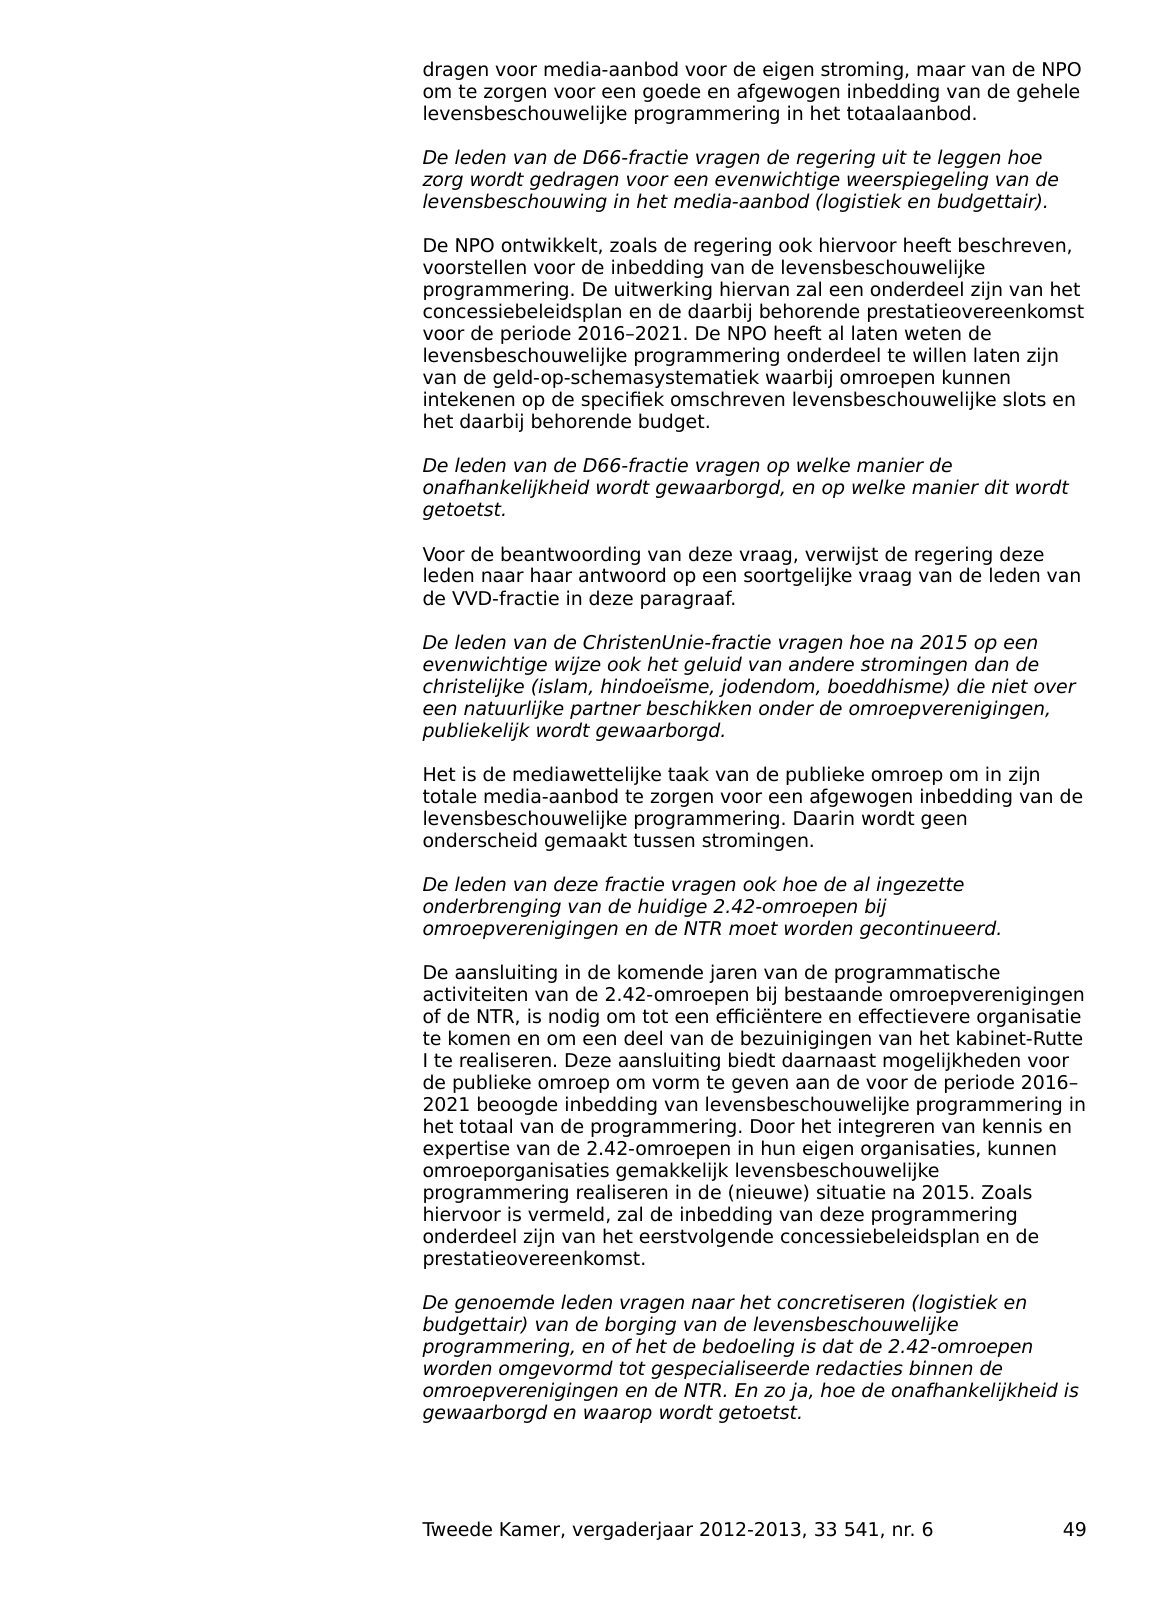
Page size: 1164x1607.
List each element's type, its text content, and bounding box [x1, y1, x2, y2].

text De NPO ontwikkelt, zoals de regering ook hiervoor heeft beschreven, voorstellen voor de inbedding van de levensbeschouwelijke programmering. De uitwerking hiervan zal een onderdeel zijn van het concessiebeleidsplan en de daarbij behorende prestatieovereenkomst voor de periode 2016–2021. De NPO heeft al laten weten de levensbeschouwelijke programmering onderdeel te willen laten zijn van de geld-op-schemasystematiek waarbij omroepen kunnen intekenen op de specifiek omschreven levensbeschouwelijke slots en het daarbij behorende budget. [422, 235, 1087, 433]
text Voor de beantwoording van deze vraag, verwijst de regering deze leden naar haar antwoord op een soortgelijke vraag van de leden van de VVD-fractie in deze paragraaf. [422, 543, 1087, 609]
text Het is de mediawettelijke taak van de publieke omroep om in zijn totale media-aanbod te zorgen voor een afgewogen inbedding van de levensbeschouwelijke programmering. Daarin wordt geen onderscheid gemaakt tussen stromingen. [422, 764, 1087, 852]
text De leden van deze fractie vragen ook hoe de al ingezette onderbrenging van de huidige 2.42-omroepen bij omroepverenigingen en de NTR moet worden gecontinueerd. [422, 874, 1087, 940]
text dragen voor media-aanbod voor de eigen stroming, maar van de NPO om te zorgen voor een goede en afgewogen inbedding van de gehele levensbeschouwelijke programmering in het totaalaanbod. [422, 59, 1087, 125]
text De leden van de ChristenUnie-fractie vragen hoe na 2015 op een evenwichtige wijze ook het geluid van andere stromingen dan de christelijke (islam, hindoeïsme, jodendom, boeddhisme) die niet over een natuurlijke partner beschikken onder de omroepverenigingen, publiekelijk wordt gewaarborgd. [422, 632, 1087, 741]
text De leden van de D66-fractie vragen de regering uit te leggen hoe zorg wordt gedragen voor een evenwichtige weerspiegeling van de levensbeschouwing in het media-aanbod (logistiek en budgettair). [422, 147, 1087, 213]
text De leden van de D66-fractie vragen op welke manier de onafhankelijkheid wordt gewaarborgd, en op welke manier dit wordt getoetst. [422, 455, 1087, 521]
text De genoemde leden vragen naar het concretiseren (logistiek en budgettair) van de borging van de levensbeschouwelijke programmering, en of het de bedoeling is dat de 2.42-omroepen worden omgevormd tot gespecialiseerde redacties binnen de omroepverenigingen en de NTR. En zo ja, hoe de onafhankelijkheid is gewaarborgd en waarop wordt getoetst. [422, 1292, 1087, 1424]
text De aansluiting in de komende jaren van de programmatische activiteiten van de 2.42-omroepen bij bestaande omroepverenigingen of de NTR, is nodig om tot een efficiëntere en effectievere organisatie te komen en om een deel van de bezuinigingen van het kabinet-Rutte I te realiseren. Deze aansluiting biedt daarnaast mogelijkheden voor de publieke omroep om vorm te geven aan de voor de periode 2016–2021 beoogde inbedding van levensbeschouwelijke programmering in het totaal van de programmering. Door het integreren van kennis en expertise van de 2.42-omroepen in hun eigen organisaties, kunnen omroeporganisaties gemakkelijk levensbeschouwelijke programmering realiseren in de (nieuwe) situatie na 2015. Zoals hiervoor is vermeld, zal de inbedding van deze programmering onderdeel zijn van het eerstvolgende concessiebeleidsplan en de prestatieovereenkomst. [422, 962, 1087, 1269]
